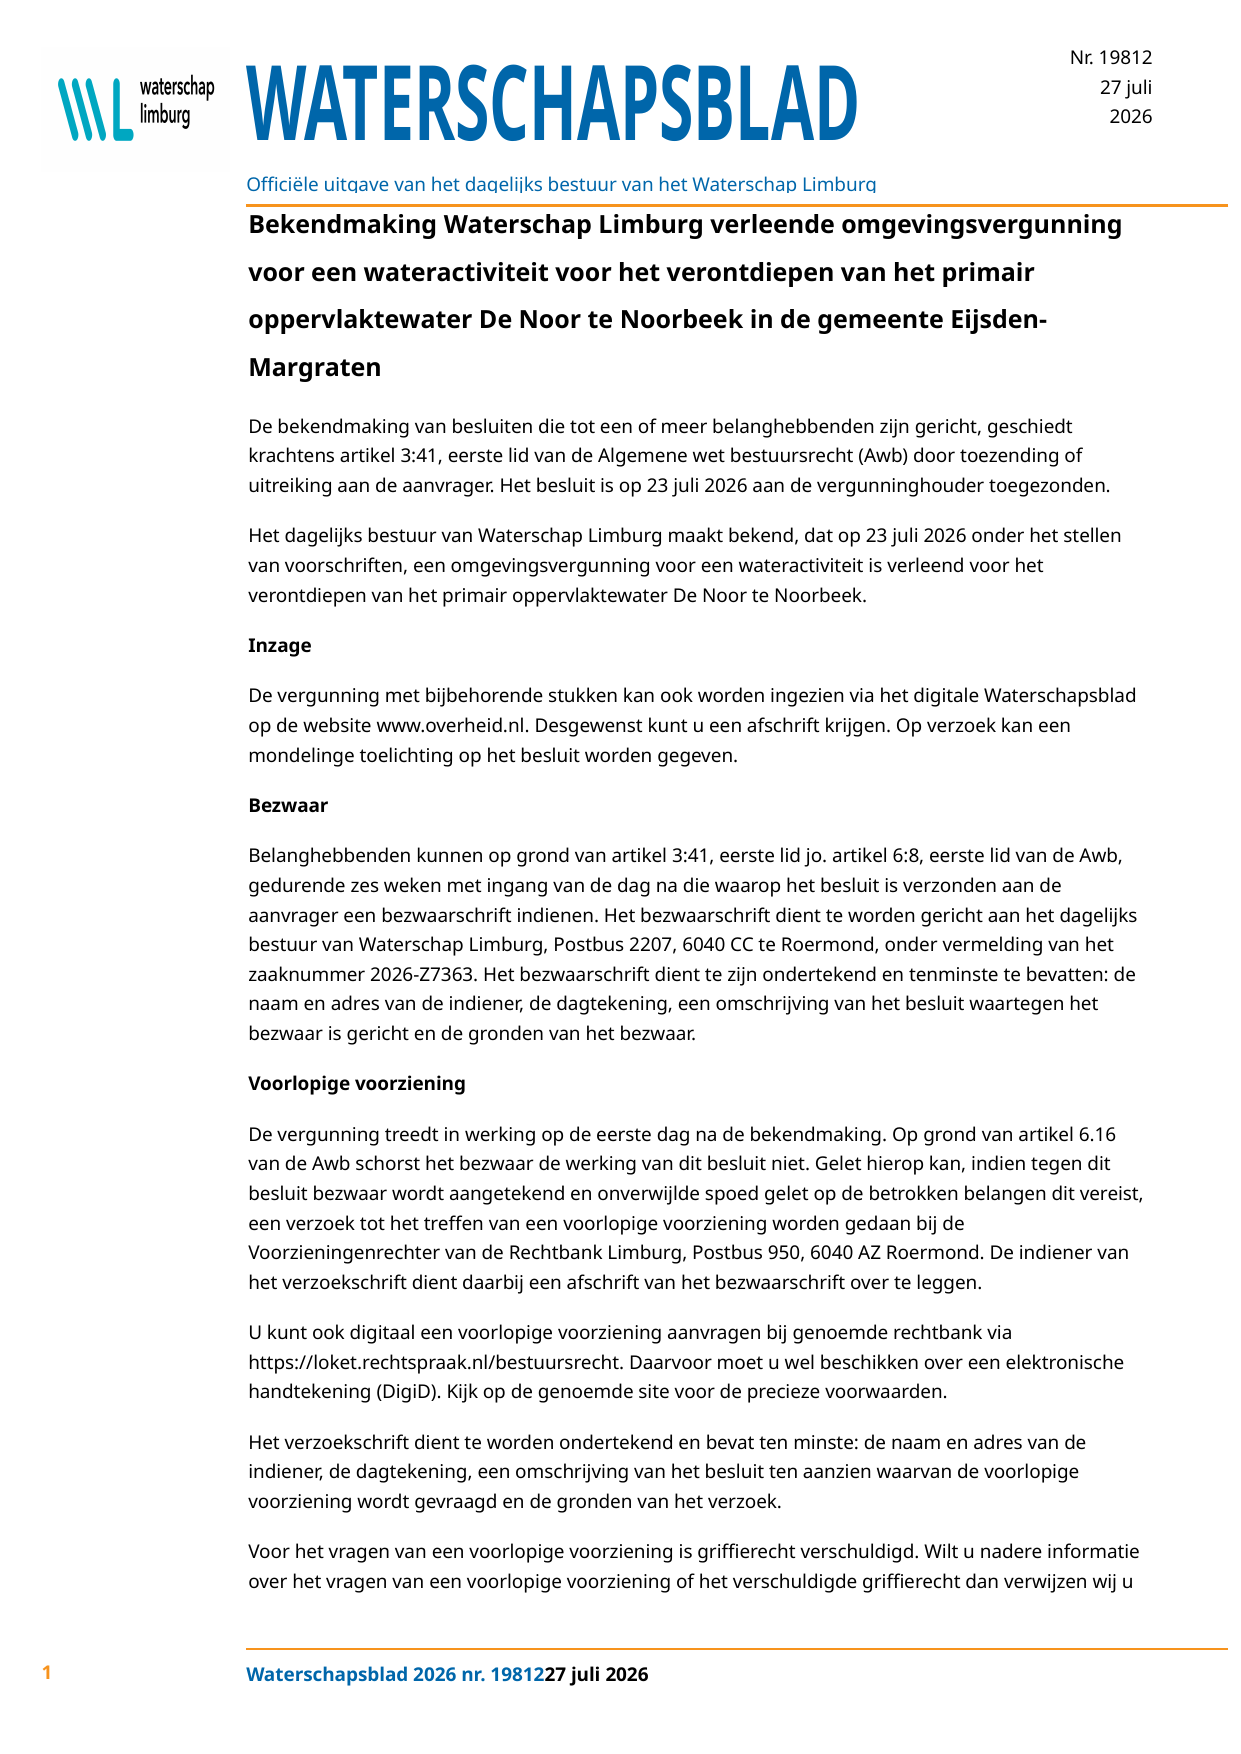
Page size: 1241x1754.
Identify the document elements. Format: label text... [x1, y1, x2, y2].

text Bezwaar [248, 792, 1152, 818]
text De vergunning met bijbehorende stukken kan ook worden ingezien via het digitale Waterschapsblad op de website www.overheid.nl. Desgewenst kunt u een afschrift krijgen. Op verzoek kan een mondelinge toelichting op het besluit worden gegeven. [248, 683, 1152, 768]
text Het verzoekschrift dient te worden ondertekend en bevat ten minste: de naam en adres van de indiener, de dagtekening, een omschrijving van het besluit ten aanzien waarvan de voorlopige voorziening wordt gevraagd en de gronden van het verzoek. [248, 1429, 1152, 1514]
picture [41, 47, 231, 172]
text U kunt ook digitaal een voorlopige voorziening aanvragen bij genoemde rechtbank via https://loket.rechtspraak.nl/bestuursrecht. Daarvoor moet u wel beschikken over een elektronische handtekening (DigiD). Kijk op de genoemde site voor de precieze voorwaarden. [248, 1319, 1152, 1404]
text Inzage [248, 632, 1152, 658]
text Bekendmaking Waterschap Limburg verleende omgevingsvergunning voor een wateractiviteit voor het verontdiepen van het primair oppervlaktewater De Noor te Noorbeek in de gemeente Eijsden-Margraten [248, 207, 1152, 384]
text Het dagelijks bestuur van Waterschap Limburg maakt bekend, dat op 23 juli 2026 onder het stellen van voorschriften, een omgevingsvergunning voor een wateractiviteit is verleend voor het verontdiepen van het primair oppervlaktewater De Noor te Noorbeek. [248, 523, 1152, 608]
text Belanghebbenden kunnen op grond van artikel 3:41, eerste lid jo. artikel 6:8, eerste lid van de Awb, gedurende zes weken met ingang van de dag na die waarop het besluit is verzonden aan de aanvrager een bezwaarschrift indienen. Het bezwaarschrift dient te worden gericht aan het dagelijks bestuur van Waterschap Limburg, Postbus 2207, 6040 CC te Roermond, onder vermelding van het zaaknummer 2026-Z7363. Het bezwaarschrift dient te zijn ondertekend en tenminste te bevatten: de naam en adres van de indiener, de dagtekening, een omschrijving van het besluit waartegen het bezwaar is gericht en de gronden van het bezwaar. [248, 843, 1152, 1046]
text Voor het vragen van een voorlopige voorziening is griffierecht verschuldigd. Wilt u nadere informatie over het vragen van een voorlopige voorziening of het verschuldigde griffierecht dan verwijzen wij u [248, 1538, 1152, 1594]
text De bekendmaking van besluiten die tot een of meer belanghebbenden zijn gericht, geschiedt krachtens artikel 3:41, eerste lid van de Algemene wet bestuursrecht (Awb) door toezending of uitreiking aan de aanvrager. Het besluit is op 23 juli 2026 aan de vergunninghouder toegezonden. [248, 413, 1152, 498]
text Voorlopige voorziening [248, 1071, 1152, 1096]
text De vergunning treedt in werking op de eerste dag na de bekendmaking. Op grond van artikel 6.16 van de Awb schorst het bezwaar de werking van dit besluit niet. Gelet hierop kan, indien tegen dit besluit bezwaar wordt aangetekend en onverwijlde spoed gelet op de betrokken belangen dit vereist, een verzoek tot het treffen van een voorlopige voorziening worden gedaan bij de Voorzieningenrechter van de Rechtbank Limburg, Postbus 950, 6040 AZ Roermond. De indiener van het verzoekschrift dient daarbij een afschrift van het bezwaarschrift over te leggen. [248, 1121, 1152, 1295]
